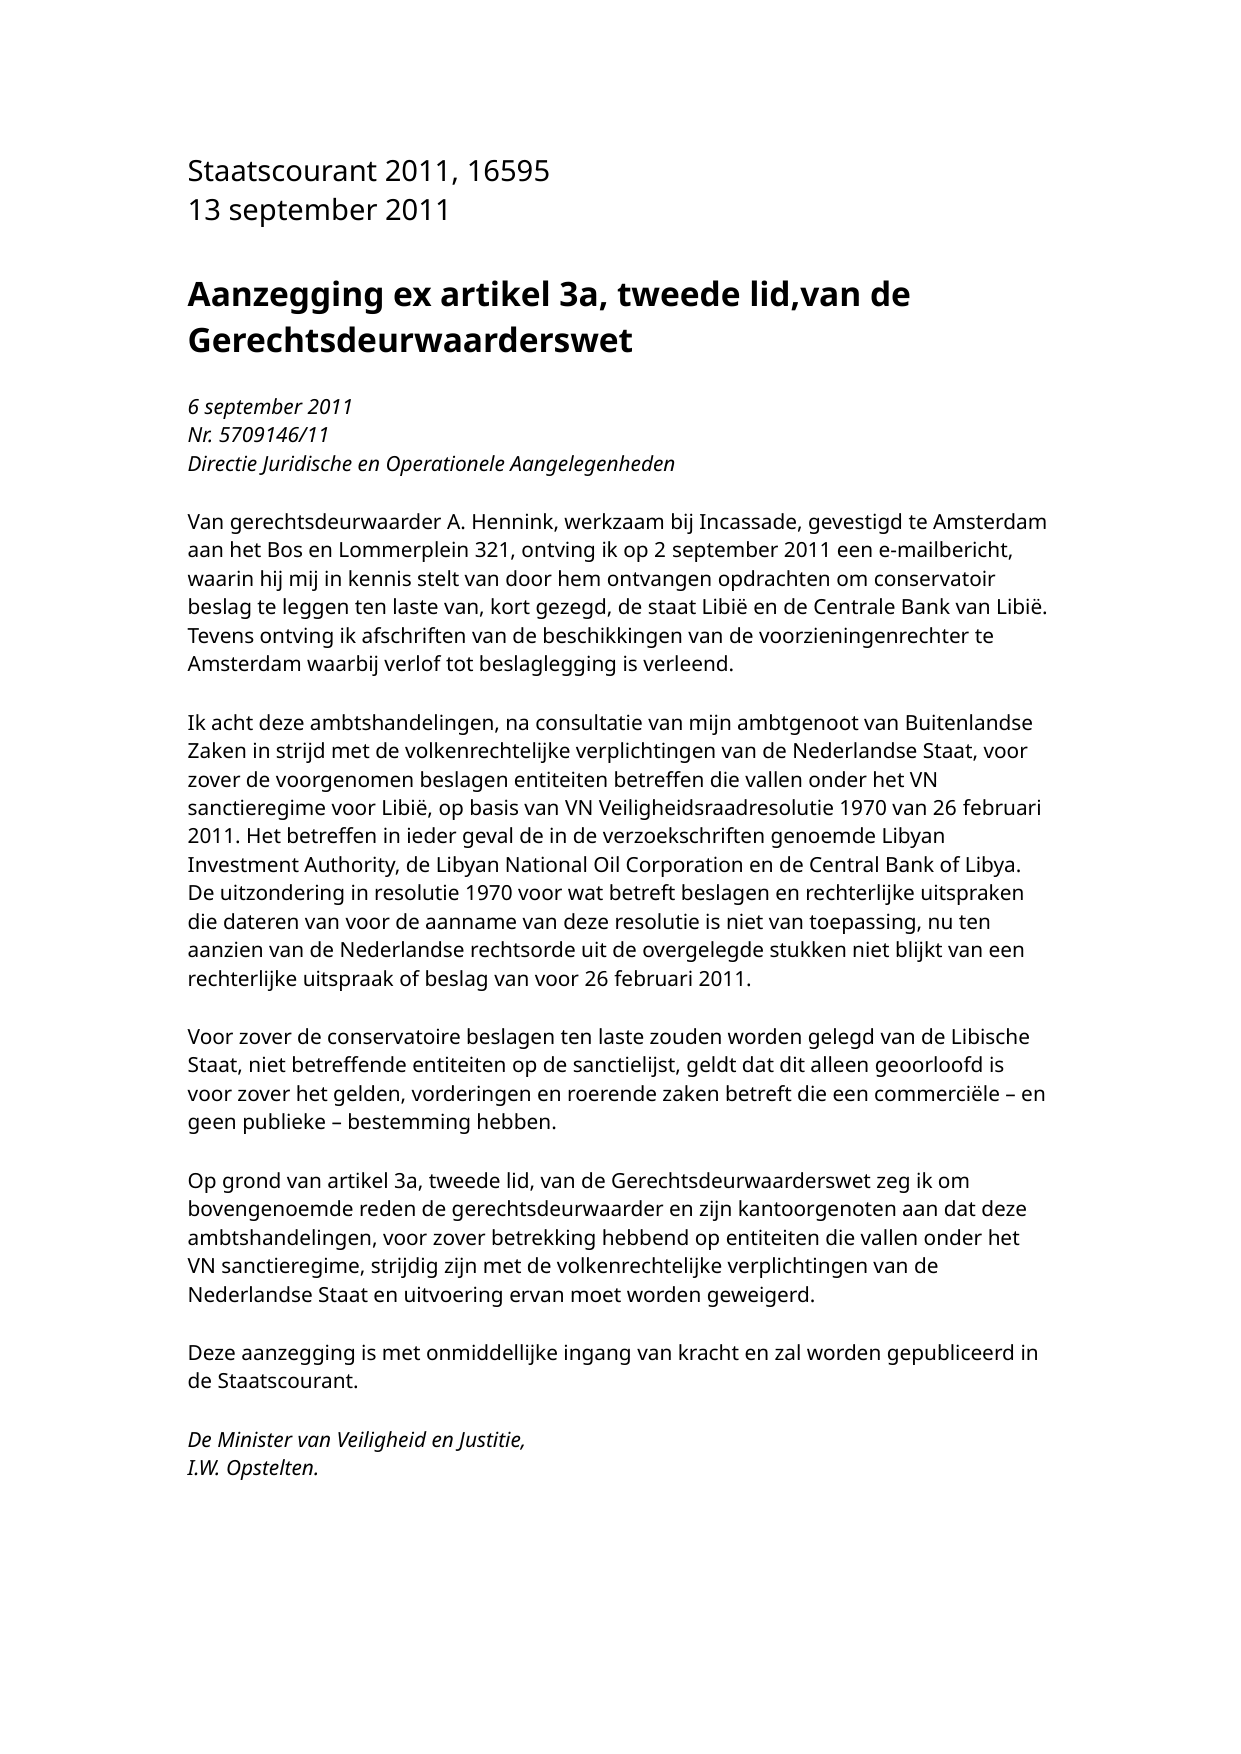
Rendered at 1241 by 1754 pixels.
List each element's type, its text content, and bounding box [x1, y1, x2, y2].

text De Minister van Veiligheid en Justitie, [187, 1425, 1053, 1453]
text Directie Juridische en Operationele Aangelegenheden [187, 449, 1053, 477]
text Ik acht deze ambtshandelingen, na consultatie van mijn ambtgenoot van Buitenlandse Zaken in strijd met de volkenrechtelijke verplichtingen van de Nederlandse Staat, voor zover de voorgenomen beslagen entiteiten betreffen die vallen onder het VN sanctieregime voor Libië, op basis van VN Veiligheidsraadresolutie 1970 van 26 februari 2011. Het betreffen in ieder geval de in de verzoekschriften genoemde Libyan Investment Authority, de Libyan National Oil Corporation en de Central Bank of Libya. [187, 708, 1053, 878]
text I.W. Opstelten. [187, 1453, 1053, 1482]
text Van gerechtsdeurwaarder A. Hennink, werkzaam bij Incassade, gevestigd te Amsterdam aan het Bos en Lommerplein 321, ontving ik op 2 september 2011 een e-mailbericht, waarin hij mij in kennis stelt van door hem ontvangen opdrachten om conservatoir beslag te leggen ten laste van, kort gezegd, de staat Libië en de Centrale Bank van Libië. Tevens ontving ik afschriften van de beschikkingen van de voorzieningenrechter te Amsterdam waarbij verlof tot beslaglegging is verleend. [187, 507, 1053, 678]
text Op grond van artikel 3a, tweede lid, van de Gerechtsdeurwaarderswet zeg ik om bovengenoemde reden de gerechtsdeurwaarder en zijn kantoorgenoten aan dat deze ambtshandelingen, voor zover betrekking hebbend op entiteiten die vallen onder het VN sanctieregime, strijdig zijn met de volkenrechtelijke verplichtingen van de Nederlandse Staat en uitvoering ervan moet worden geweigerd. [187, 1166, 1053, 1308]
text Voor zover de conservatoire beslagen ten laste zouden worden gelegd van de Libische Staat, niet betreffende entiteiten op de sanctielijst, geldt dat dit alleen geoorloofd is voor zover het gelden, vorderingen en roerende zaken betreft die een commerciële – en geen publieke – bestemming hebben. [187, 1022, 1053, 1136]
text Deze aanzegging is met onmiddellijke ingang van kracht en zal worden gepubliceerd in de Staatscourant. [187, 1338, 1053, 1395]
text 13 september 2011 [187, 190, 1053, 229]
text De uitzondering in resolutie 1970 voor wat betreft beslagen en rechterlijke uitspraken die dateren van voor de aanname van deze resolutie is niet van toepassing, nu ten aanzien van de Nederlandse rechtsorde uit de overgelegde stukken niet blijkt van een rechterlijke uitspraak of beslag van voor 26 februari 2011. [187, 878, 1053, 992]
subtitle Aanzegging ex artikel 3a, tweede lid,van de Gerechtsdeurwaarderswet [187, 271, 1053, 362]
text Staatscourant 2011, 16595 [187, 150, 1053, 190]
text Nr. 5709146/11 [187, 420, 1053, 449]
text 6 september 2011 [187, 392, 1053, 420]
